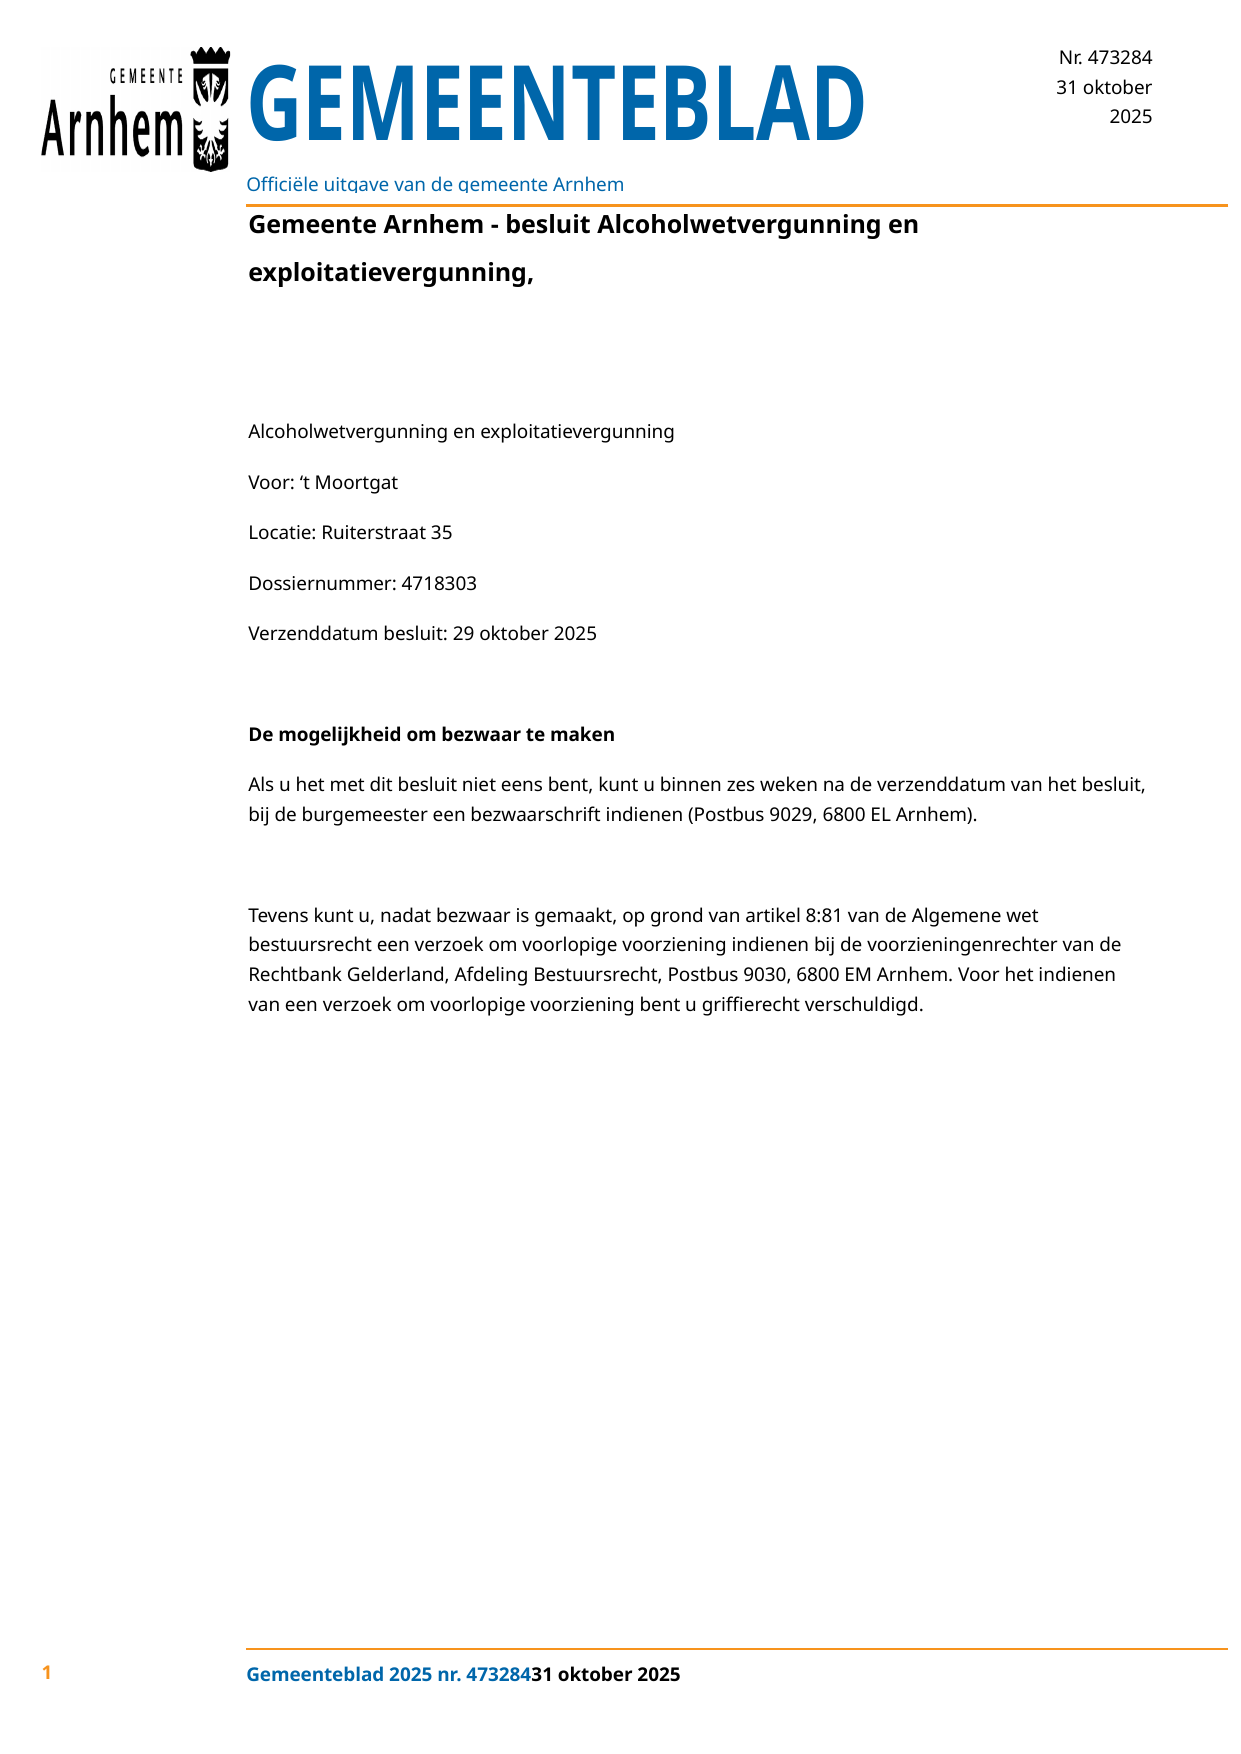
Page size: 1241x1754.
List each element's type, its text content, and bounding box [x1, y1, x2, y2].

text Dossiernummer: 4718303 [248, 570, 1152, 596]
text Tevens kunt u, nadat bezwaar is gemaakt, op grond van artikel 8:81 van de Algemene wet bestuursrecht een verzoek om voorlopige voorziening indienen bij de voorzieningenrechter van de Rechtbank Gelderland, Afdeling Bestuursrecht, Postbus 9030, 6800 EM Arnhem. Voor het indienen van een verzoek om voorlopige voorziening bent u griffierecht verschuldigd. [248, 902, 1152, 1017]
picture [41, 47, 231, 172]
text De mogelijkheid om bezwaar te maken [248, 721, 1152, 747]
text Verzenddatum besluit: 29 oktober 2025 [248, 620, 1152, 646]
text Alcoholwetvergunning en exploitatievergunning [248, 419, 1152, 444]
text Voor: ‘t Moortgat [248, 469, 1152, 495]
text Als u het met dit besluit niet eens bent, kunt u binnen zes weken na de verzenddatum van het besluit, bij de burgemeester een bezwaarschrift indienen (Postbus 9029, 6800 EL Arnhem). [248, 772, 1152, 827]
text Locatie: Ruiterstraat 35 [248, 519, 1152, 545]
text Gemeente Arnhem - besluit Alcoholwetvergunning en exploitatievergunning, [248, 207, 1152, 288]
